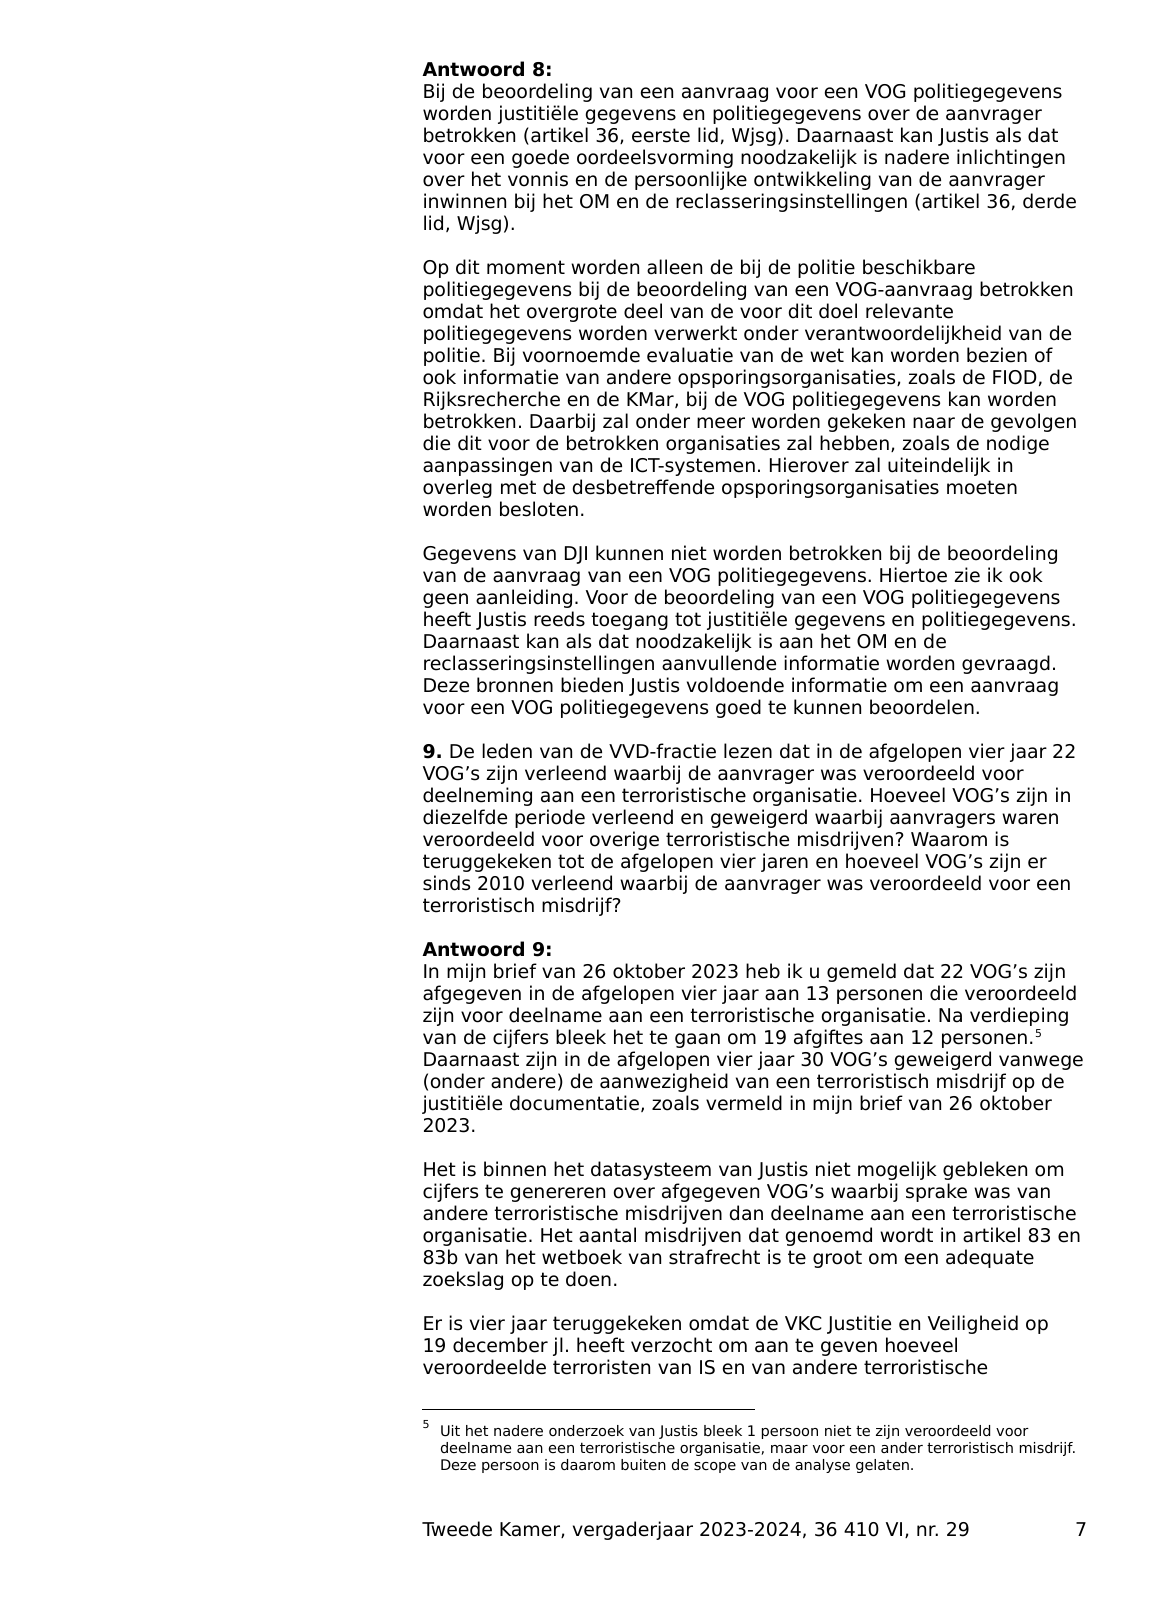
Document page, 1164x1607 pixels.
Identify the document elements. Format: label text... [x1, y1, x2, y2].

text Gegevens van DJI kunnen niet worden betrokken bij de beoordeling van de aanvraag van een VOG politiegegevens. Hiertoe zie ik ook geen aanleiding. Voor de beoordeling van een VOG politiegegevens heeft Justis reeds toegang tot justitiële gegevens en politiegegevens. Daarnaast kan als dat noodzakelijk is aan het OM en de reclasseringsinstellingen aanvullende informatie worden gevraagd. Deze bronnen bieden Justis voldoende informatie om een aanvraag voor een VOG politiegegevens goed te kunnen beoordelen. [422, 543, 1087, 719]
text Het is binnen het datasysteem van Justis niet mogelijk gebleken om cijfers te genereren over afgegeven VOG’s waarbij sprake was van andere terroristische misdrijven dan deelname aan een terroristische organisatie. Het aantal misdrijven dat genoemd wordt in artikel 83 en 83b van het wetboek van strafrecht is te groot om een adequate zoekslag op te doen. [422, 1159, 1087, 1291]
text Bij de beoordeling van een aanvraag voor een VOG politiegegevens worden justitiële gegevens en politiegegevens over de aanvrager betrokken (artikel 36, eerste lid, Wjsg). Daarnaast kan Justis als dat voor een goede oordeelsvorming noodzakelijk is nadere inlichtingen over het vonnis en de persoonlijke ontwikkeling van de aanvrager inwinnen bij het OM en de reclasseringsinstellingen (artikel 36, derde lid, Wjsg). [422, 81, 1087, 235]
text 9. De leden van de VVD-fractie lezen dat in de afgelopen vier jaar 22 VOG’s zijn verleend waarbij de aanvrager was veroordeeld voor deelneming aan een terroristische organisatie. Hoeveel VOG’s zijn in diezelfde periode verleend en geweigerd waarbij aanvragers waren veroordeeld voor overige terroristische misdrijven? Waarom is teruggekeken tot de afgelopen vier jaren en hoeveel VOG’s zijn er sinds 2010 verleend waarbij de aanvrager was veroordeeld voor een terroristisch misdrijf? [422, 741, 1087, 917]
text Antwoord 9: [422, 939, 1087, 961]
text Uit het nadere onderzoek van Justis bleek 1 persoon niet te zijn veroordeeld voor deelname aan een terroristische organisatie, maar voor een ander terroristisch misdrijf. Deze persoon is daarom buiten de scope van de analyse gelaten. [422, 1418, 1087, 1474]
text Er is vier jaar teruggekeken omdat de VKC Justitie en Veiligheid op 19 december jl. heeft verzocht om aan te geven hoeveel veroordeelde terroristen van IS en van andere terroristische [422, 1313, 1087, 1379]
text Op dit moment worden alleen de bij de politie beschikbare politiegegevens bij de beoordeling van een VOG-aanvraag betrokken omdat het overgrote deel van de voor dit doel relevante politiegegevens worden verwerkt onder verantwoordelijkheid van de politie. Bij voornoemde evaluatie van de wet kan worden bezien of ook informatie van andere opsporingsorganisaties, zoals de FIOD, de Rijksrecherche en de KMar, bij de VOG politiegegevens kan worden betrokken. Daarbij zal onder meer worden gekeken naar de gevolgen die dit voor de betrokken organisaties zal hebben, zoals de nodige aanpassingen van de ICT-systemen. Hierover zal uiteindelijk in overleg met de desbetreffende opsporingsorganisaties moeten worden besloten. [422, 257, 1087, 521]
text Antwoord 8: [422, 59, 1087, 81]
text In mijn brief van 26 oktober 2023 heb ik u gemeld dat 22 VOG’s zijn afgegeven in de afgelopen vier jaar aan 13 personen die veroordeeld zijn voor deelname aan een terroristische organisatie. Na verdieping van de cijfers bleek het te gaan om 19 afgiftes aan 12 personen. Daarnaast zijn in de afgelopen vier jaar 30 VOG’s geweigerd vanwege (onder andere) de aanwezigheid van een terroristisch misdrijf op de justitiële documentatie, zoals vermeld in mijn brief van 26 oktober 2023. [422, 961, 1087, 1137]
